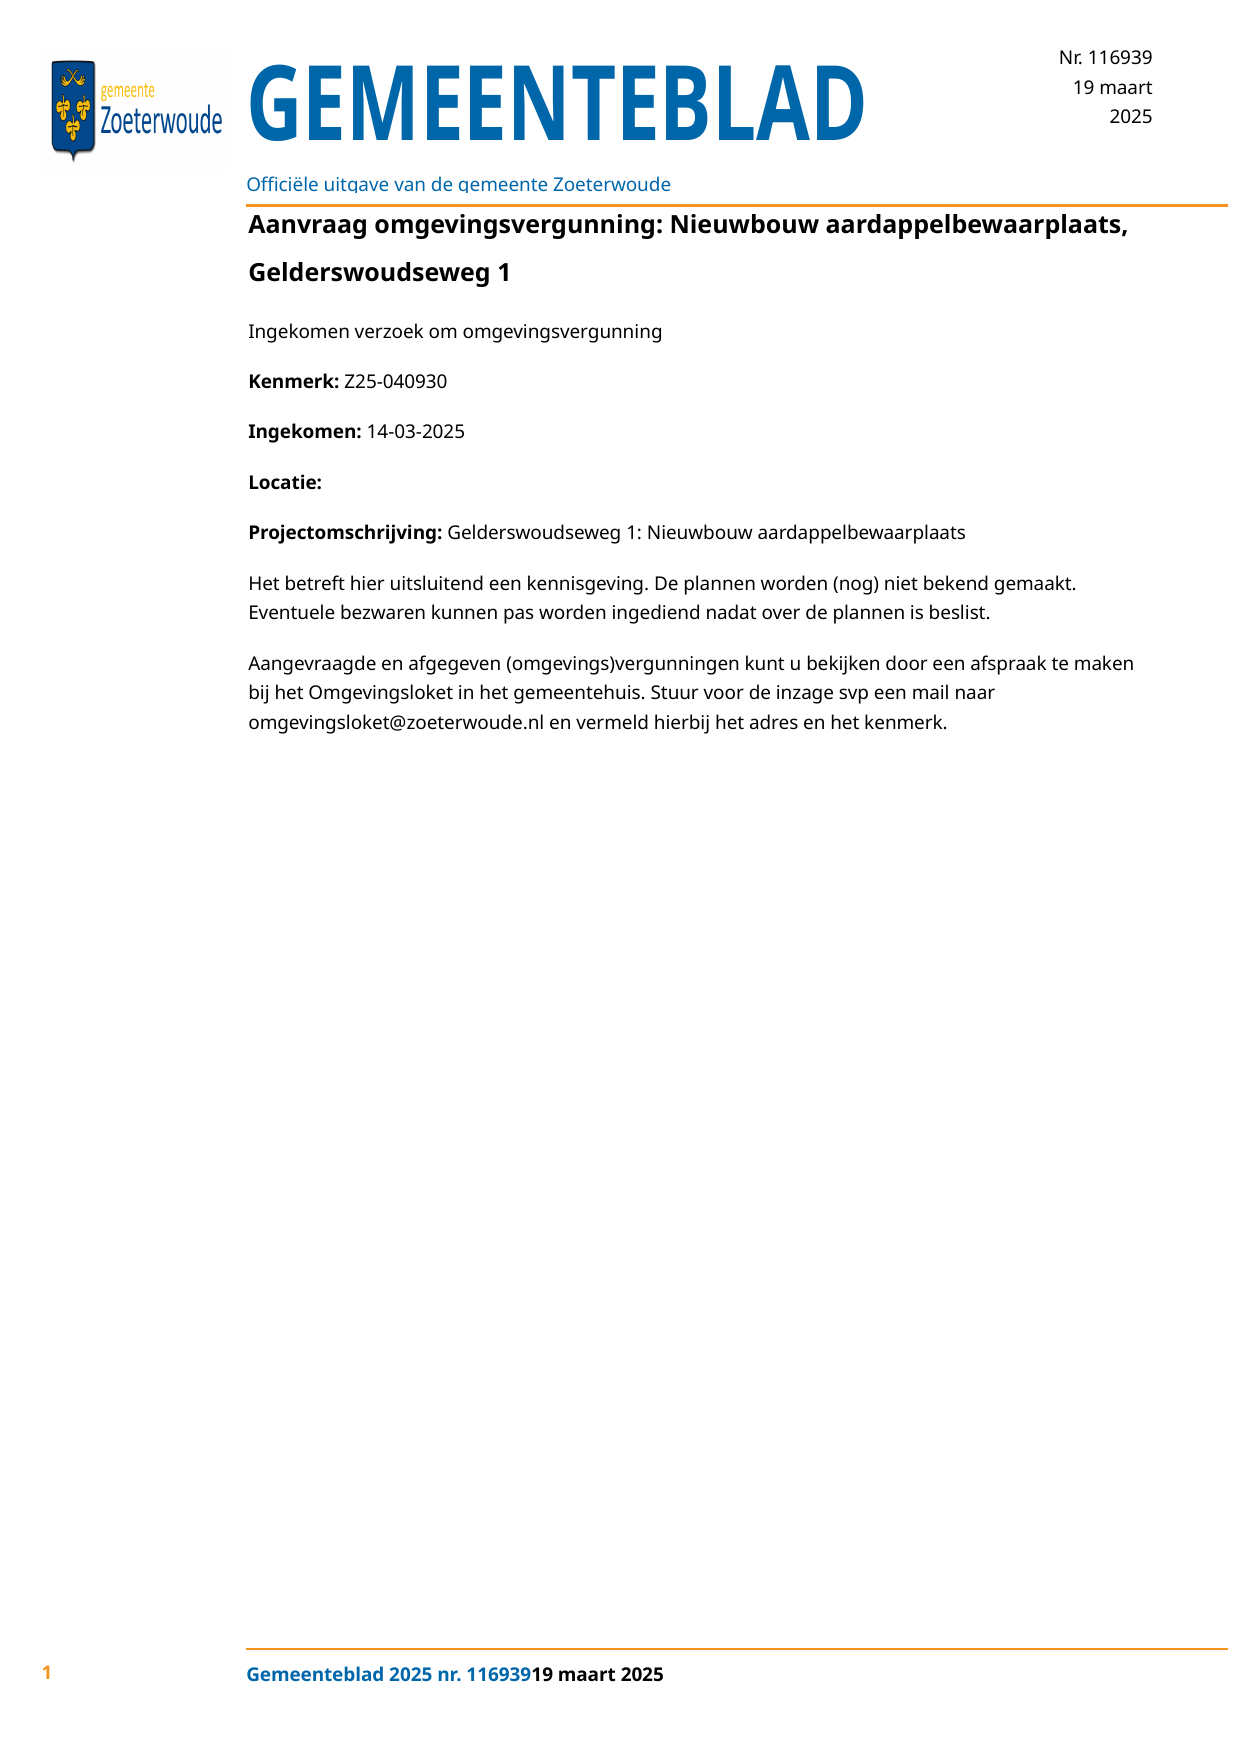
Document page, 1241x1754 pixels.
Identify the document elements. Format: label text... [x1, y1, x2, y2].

text Het betreft hier uitsluitend een kennisgeving. De plannen worden (nog) niet bekend gemaakt. Eventuele bezwaren kunnen pas worden ingediend nadat over de plannen is beslist. [248, 570, 1152, 625]
text Kenmerk: Z25-040930 [248, 368, 1152, 394]
text Aanvraag omgevingsvergunning: Nieuwbouw aardappelbewaarplaats, Gelderswoudseweg 1 [248, 207, 1152, 288]
text Ingekomen: 14-03-2025 [248, 419, 1152, 444]
text Projectomschrijving: Gelderswoudseweg 1: Nieuwbouw aardappelbewaarplaats [248, 519, 1152, 545]
text Locatie: [248, 469, 1152, 495]
text Aangevraagde en afgegeven (omgevings)vergunningen kunt u bekijken door een afspraak te maken bij het Omgevingsloket in het gemeentehuis. Stuur voor de inzage svp een mail naar omgevingsloket@zoeterwoude.nl en vermeld hierbij het adres en het kenmerk. [248, 650, 1152, 735]
text Ingekomen verzoek om omgevingsvergunning [248, 318, 1152, 344]
picture [41, 47, 231, 172]
